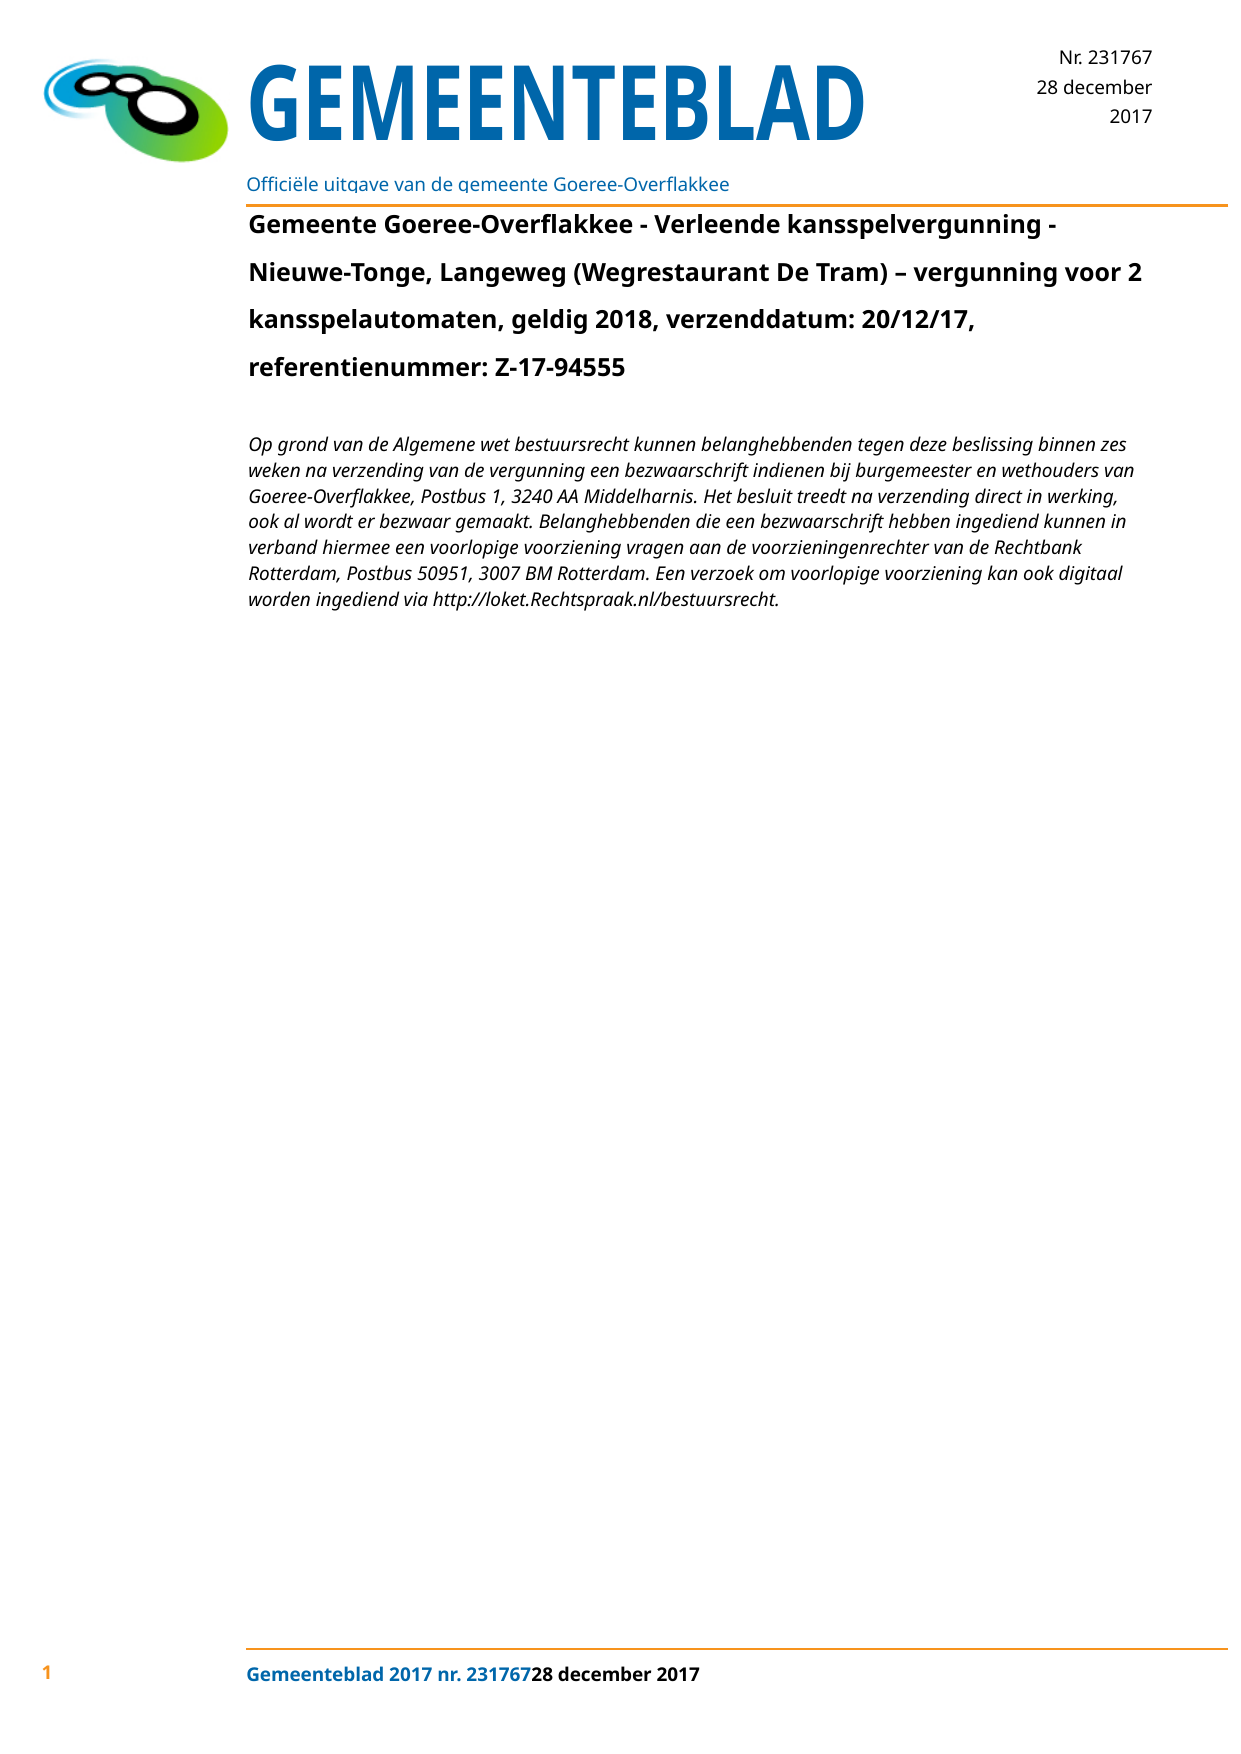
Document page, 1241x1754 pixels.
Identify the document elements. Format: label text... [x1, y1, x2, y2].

text Gemeente Goeree-Overflakkee - Verleende kansspelvergunning - Nieuwe-Tonge, Langeweg (Wegrestaurant De Tram) – vergunning voor 2 kansspelautomaten, geldig 2018, verzenddatum: 20/12/17, referentienummer: Z-17-94555 [248, 207, 1152, 384]
text Op grond van de Algemene wet bestuursrecht kunnen belanghebbenden tegen deze beslissing binnen zes weken na verzending van de vergunning een bezwaarschrift indienen bij burgemeester en wethouders van Goeree-Overflakkee, Postbus 1, 3240 AA Middelharnis. Het besluit treedt na verzending direct in werking, ook al wordt er bezwaar gemaakt. Belanghebbenden die een bezwaarschrift hebben ingediend kunnen in verband hiermee een voorlopige voorziening vragen aan de voorzieningenrechter van de Rechtbank Rotterdam, Postbus 50951, 3007 BM Rotterdam. Een verzoek om voorlopige voorziening kan ook digitaal worden ingediend via http://loket.Rechtspraak.nl/bestuursrecht. [248, 431, 1152, 611]
picture [41, 47, 231, 172]
